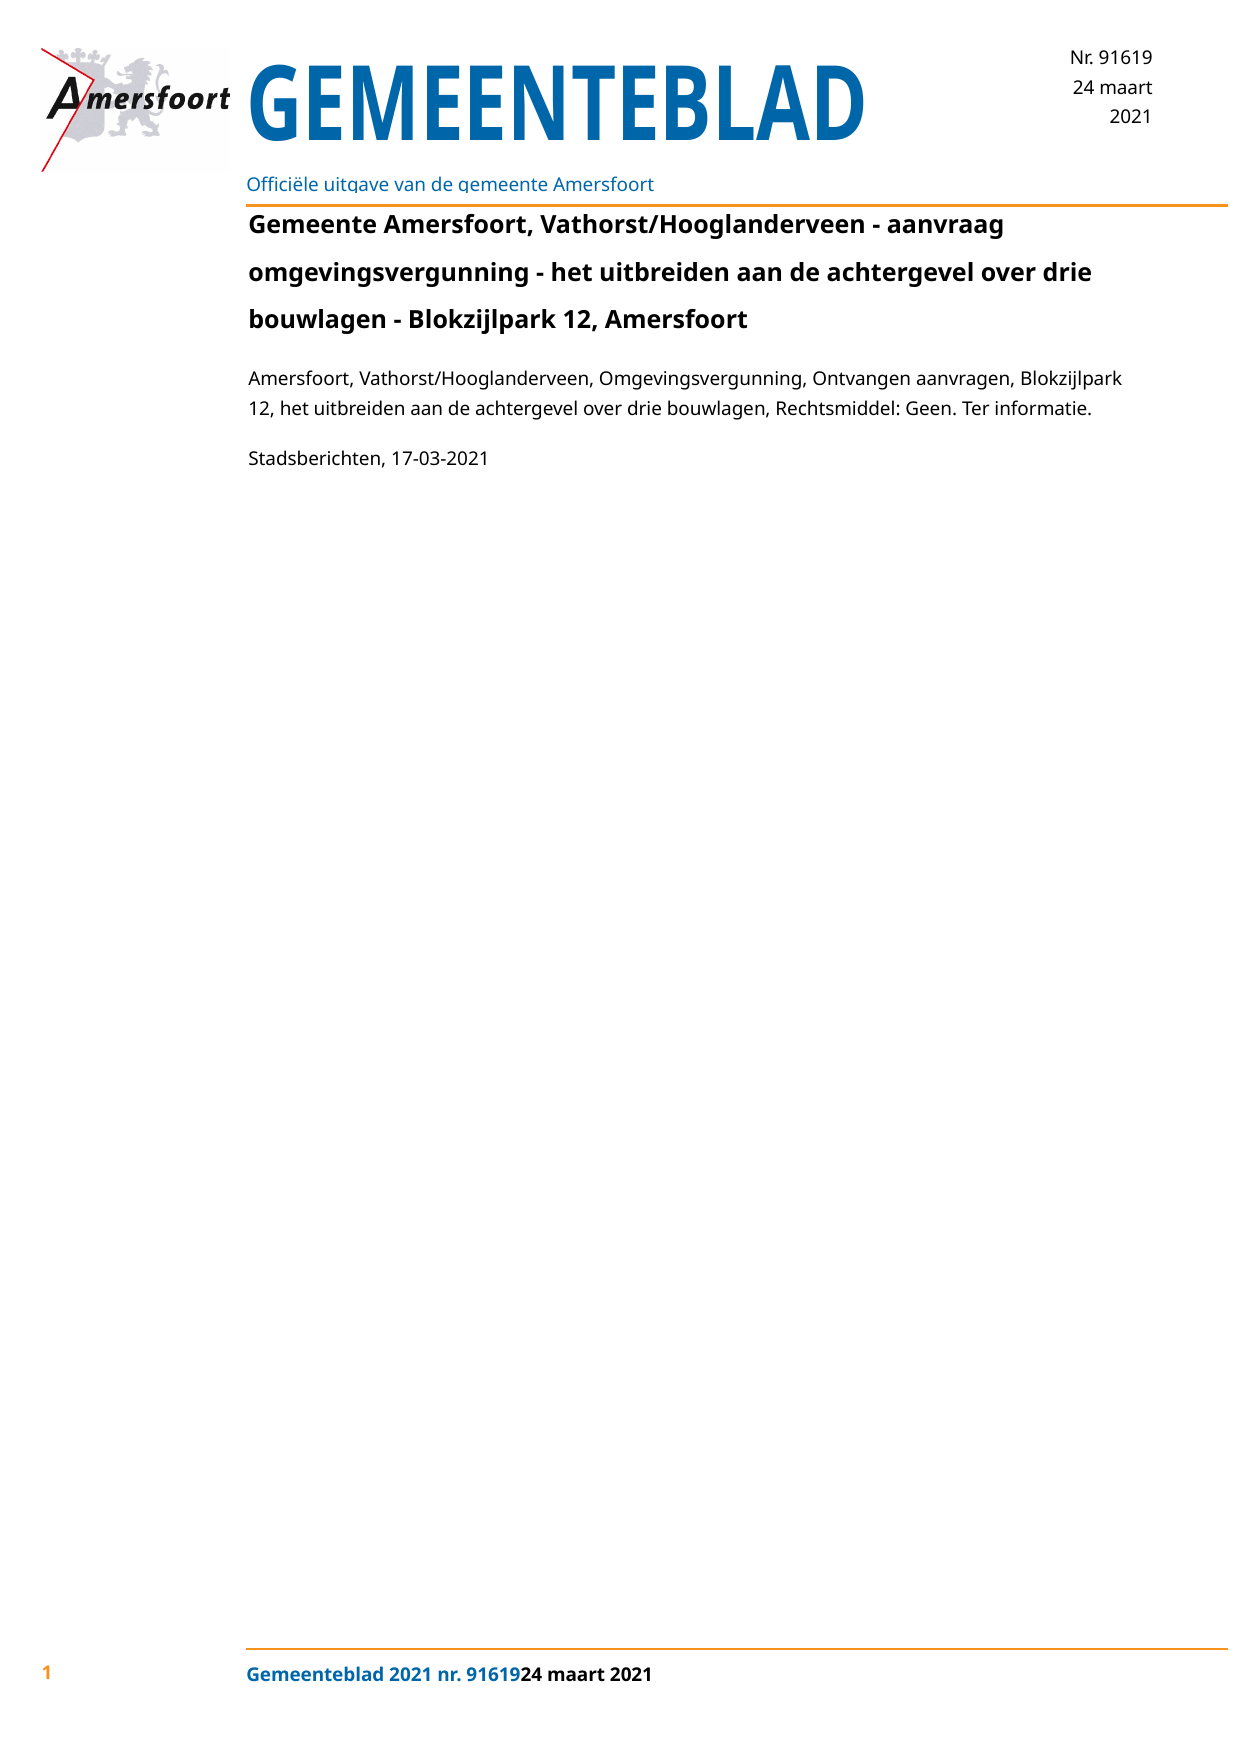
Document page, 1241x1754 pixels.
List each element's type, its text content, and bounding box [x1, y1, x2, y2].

text Amersfoort, Vathorst/Hooglanderveen, Omgevingsvergunning, Ontvangen aanvragen, Blokzijlpark 12, het uitbreiden aan de achtergevel over drie bouwlagen, Rechtsmiddel: Geen. Ter informatie. [248, 366, 1152, 421]
text Gemeente Amersfoort, Vathorst/Hooglanderveen - aanvraag omgevingsvergunning - het uitbreiden aan de achtergevel over drie bouwlagen - Blokzijlpark 12, Amersfoort [248, 207, 1152, 336]
picture [41, 47, 231, 172]
text Stadsberichten, 17-03-2021 [248, 446, 1152, 471]
